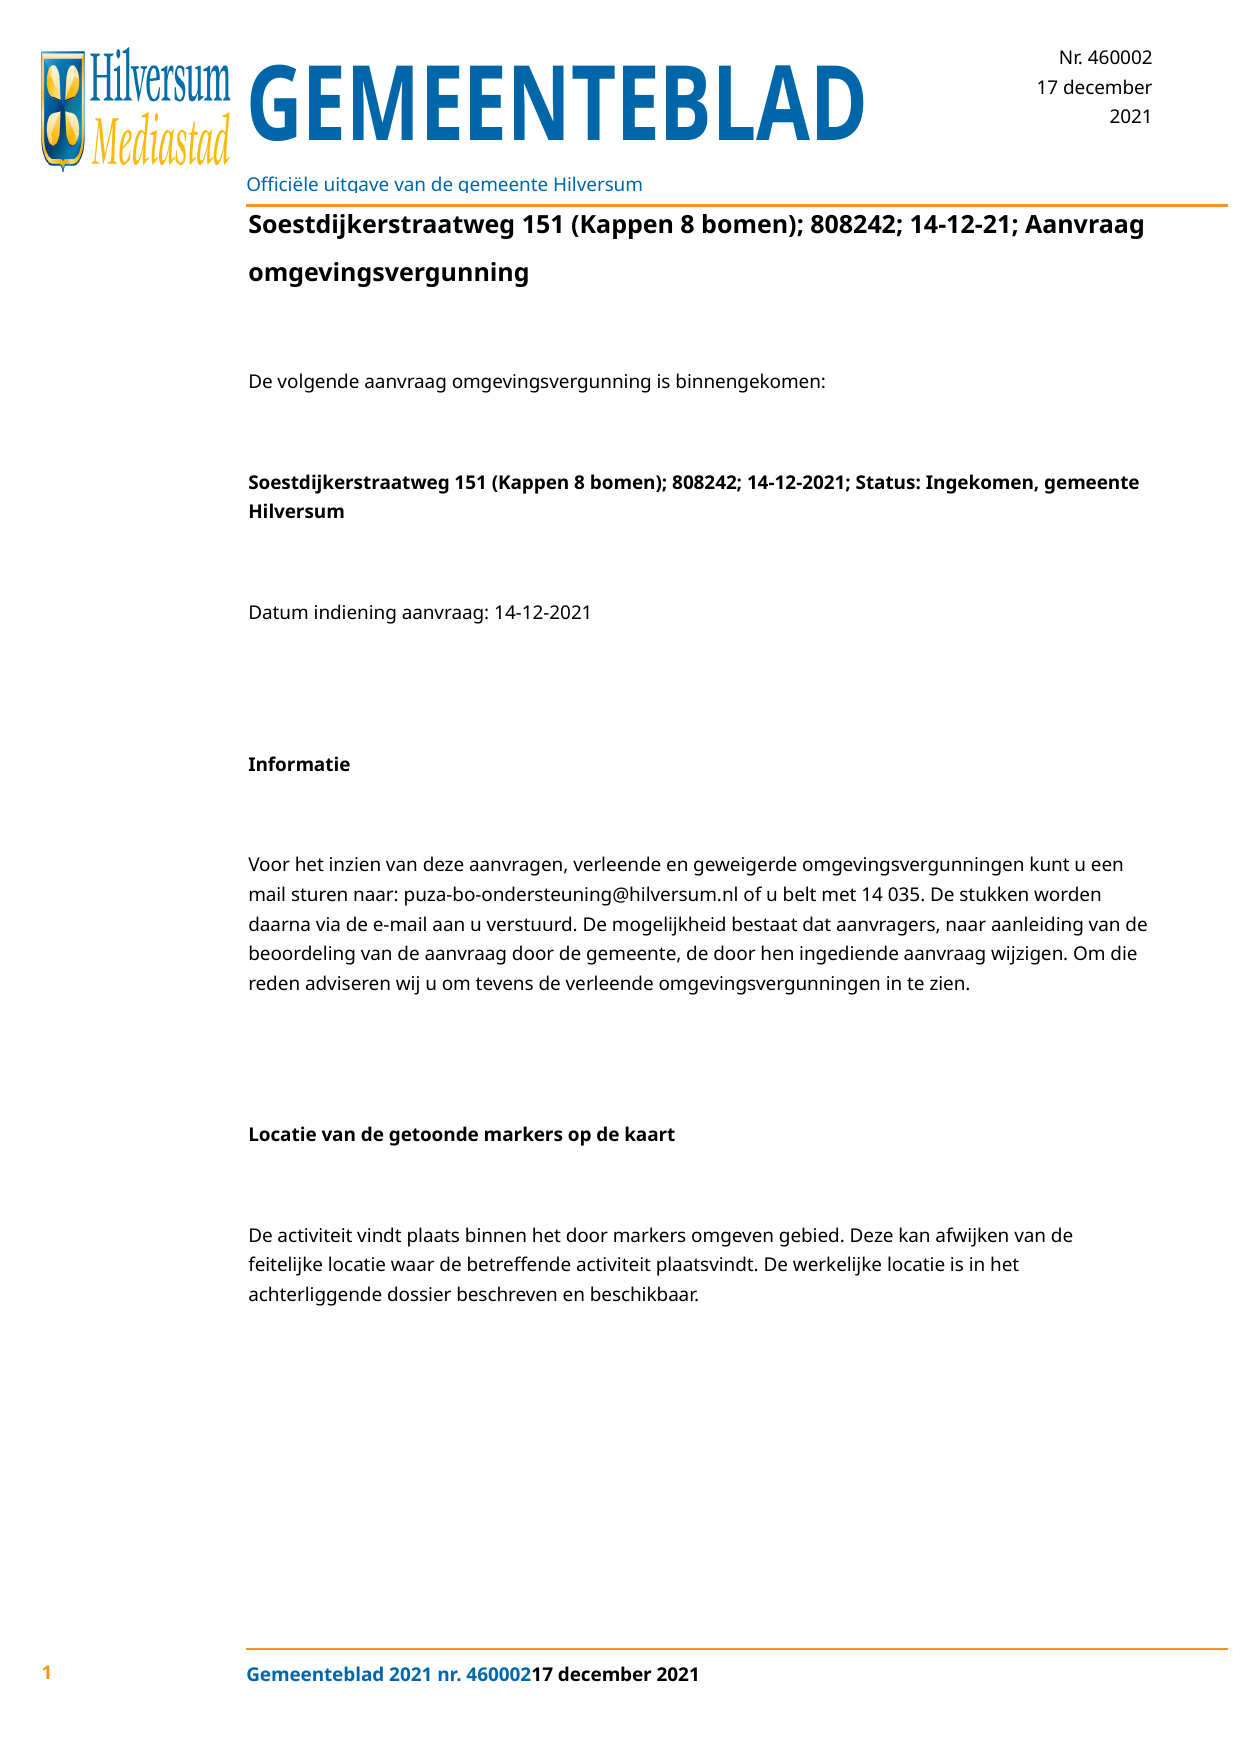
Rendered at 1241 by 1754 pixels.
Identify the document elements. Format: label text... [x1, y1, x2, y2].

text Locatie van de getoonde markers op de kaart [248, 1121, 1152, 1147]
picture [41, 47, 231, 172]
text Soestdijkerstraatweg 151 (Kappen 8 bomen); 808242; 14-12-2021; Status: Ingekomen, gemeente Hilversum [248, 469, 1152, 524]
text De activiteit vindt plaats binnen het door markers omgeven gebied. Deze kan afwijken van de feitelijke locatie waar de betreffende activiteit plaatsvindt. De werkelijke locatie is in het achterliggende dossier beschreven en beschikbaar. [248, 1222, 1152, 1307]
text Datum indiening aanvraag: 14-12-2021 [248, 599, 1152, 625]
text De volgende aanvraag omgevingsvergunning is binnengekomen: [248, 368, 1152, 394]
text Soestdijkerstraatweg 151 (Kappen 8 bomen); 808242; 14-12-21; Aanvraag omgevingsvergunning [248, 207, 1152, 288]
text Voor het inzien van deze aanvragen, verleende en geweigerde omgevingsvergunningen kunt u een mail sturen naar: puza-bo-ondersteuning@hilversum.nl of u belt met 14 035. De stukken worden daarna via de e-mail aan u verstuurd. De mogelijkheid bestaat dat aanvragers, naar aanleiding van de beoordeling van de aanvraag door de gemeente, de door hen ingediende aanvraag wijzigen. Om die reden adviseren wij u om tevens de verleende omgevingsvergunningen in te zien. [248, 852, 1152, 996]
text Informatie [248, 751, 1152, 777]
